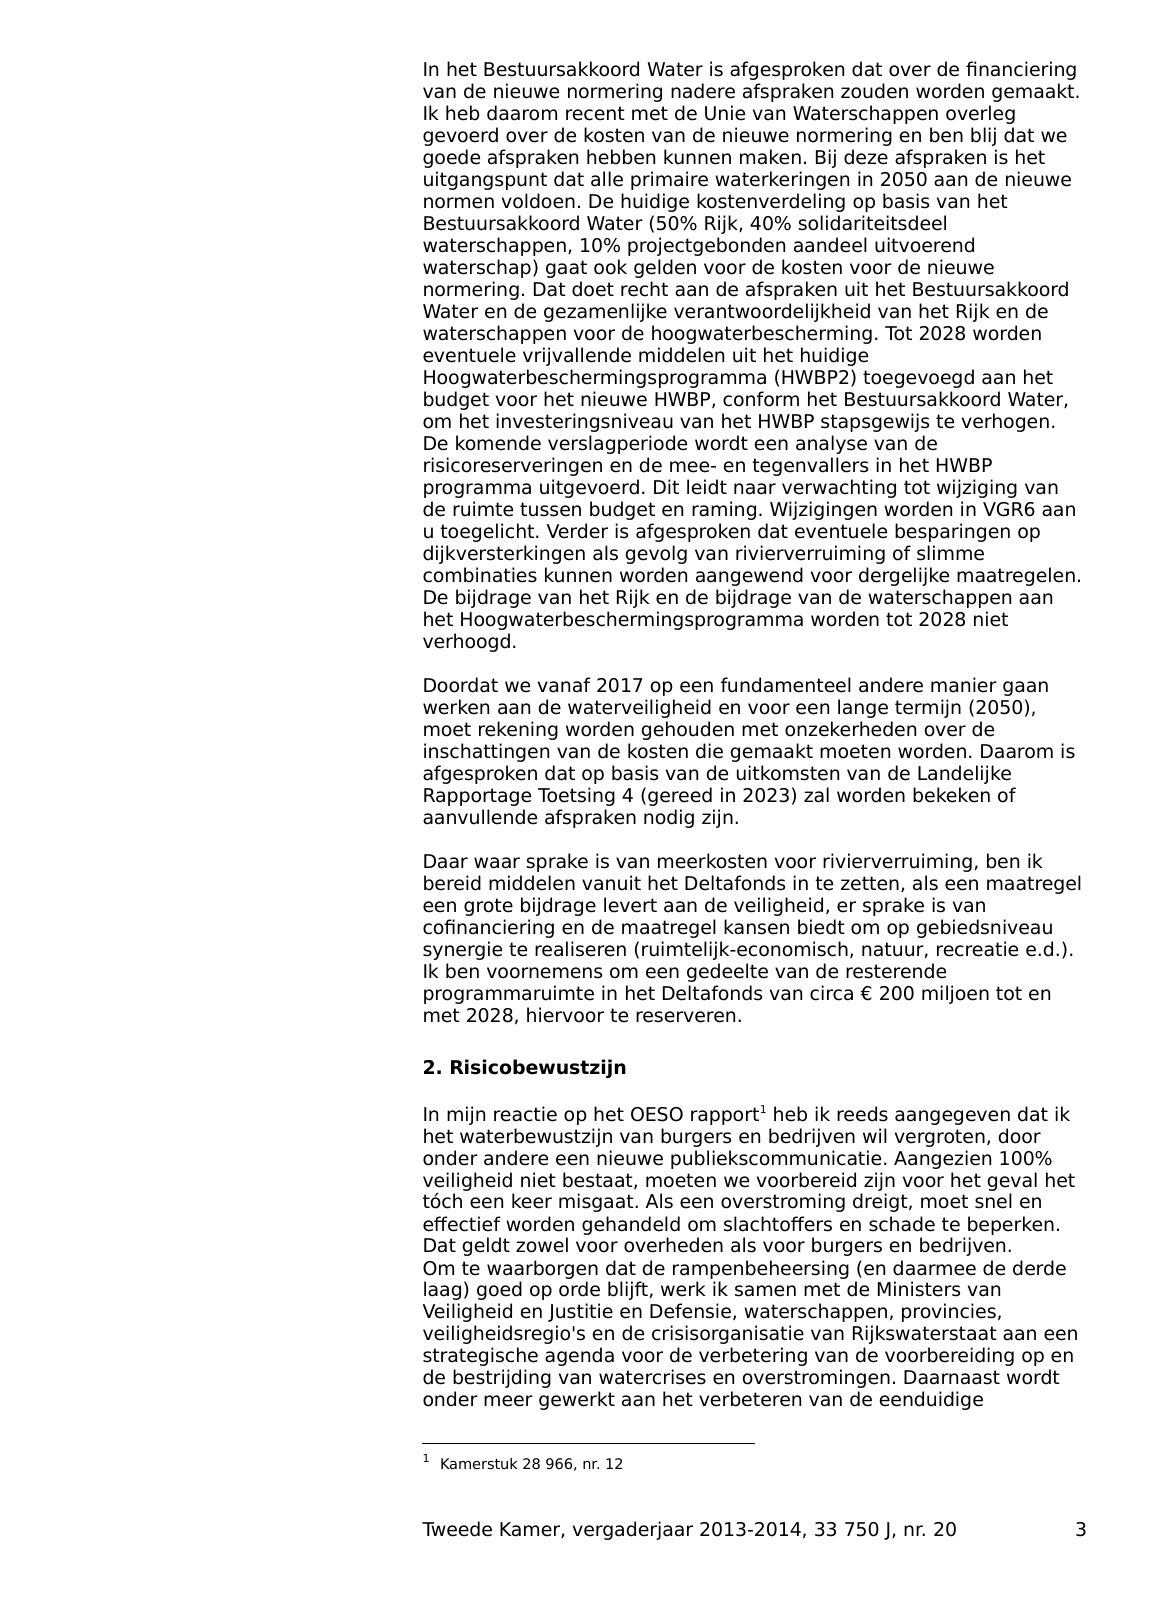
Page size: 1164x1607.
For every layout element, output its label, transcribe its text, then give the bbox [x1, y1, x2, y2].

subtitle 2. Risicobewustzijn [422, 1057, 1087, 1078]
text Doordat we vanaf 2017 op een fundamenteel andere manier gaan werken aan de waterveiligheid en voor een lange termijn (2050), moet rekening worden gehouden met onzekerheden over de inschattingen van de kosten die gemaakt moeten worden. Daarom is afgesproken dat op basis van de uitkomsten van de Landelijke Rapportage Toetsing 4 (gereed in 2023) zal worden bekeken of aanvullende afspraken nodig zijn. [422, 675, 1087, 828]
text Kamerstuk 28 966, nr. 12 [422, 1452, 1087, 1474]
text In mijn reactie op het OESO rapport heb ik reeds aangegeven dat ik het waterbewustzijn van burgers en bedrijven wil vergroten, door onder andere een nieuwe publiekscommunicatie. Aangezien 100% veiligheid niet bestaat, moeten we voorbereid zijn voor het geval het tóch een keer misgaat. Als een overstroming dreigt, moet snel en effectief worden gehandeld om slachtoffers en schade te beperken. Dat geldt zowel voor overheden als voor burgers en bedrijven. [422, 1103, 1087, 1257]
text Daar waar sprake is van meerkosten voor rivierverruiming, ben ik bereid middelen vanuit het Deltafonds in te zetten, als een maatregel een grote bijdrage levert aan de veiligheid, er sprake is van cofinanciering en de maatregel kansen biedt om op gebiedsniveau synergie te realiseren (ruimtelijk-economisch, natuur, recreatie e.d.). Ik ben voornemens om een gedeelte van de resterende programmaruimte in het Deltafonds van circa € 200 miljoen tot en met 2028, hiervoor te reserveren. [422, 851, 1087, 1027]
text Om te waarborgen dat de rampenbeheersing (en daarmee de derde laag) goed op orde blijft, werk ik samen met de Ministers van Veiligheid en Justitie en Defensie, waterschappen, provincies, veiligheidsregio's en de crisisorganisatie van Rijkswaterstaat aan een strategische agenda voor de verbetering van de voorbereiding op en de bestrijding van watercrises en overstromingen. Daarnaast wordt onder meer gewerkt aan het verbeteren van de eenduidige [422, 1257, 1087, 1411]
text In het Bestuursakkoord Water is afgesproken dat over de financiering van de nieuwe normering nadere afspraken zouden worden gemaakt. Ik heb daarom recent met de Unie van Waterschappen overleg gevoerd over de kosten van de nieuwe normering en ben blij dat we goede afspraken hebben kunnen maken. Bij deze afspraken is het uitgangspunt dat alle primaire waterkeringen in 2050 aan de nieuwe normen voldoen. De huidige kostenverdeling op basis van het Bestuursakkoord Water (50% Rijk, 40% solidariteitsdeel waterschappen, 10% projectgebonden aandeel uitvoerend waterschap) gaat ook gelden voor de kosten voor de nieuwe normering. Dat doet recht aan de afspraken uit het Bestuursakkoord Water en de gezamenlijke verantwoordelijkheid van het Rijk en de waterschappen voor de hoogwaterbescherming. Tot 2028 worden eventuele vrijvallende middelen uit het huidige Hoogwaterbeschermingsprogramma (HWBP2) toegevoegd aan het budget voor het nieuwe HWBP, conform het Bestuursakkoord Water, om het investeringsniveau van het HWBP stapsgewijs te verhogen. De komende verslagperiode wordt een analyse van de risicoreserveringen en de mee- en tegenvallers in het HWBP programma uitgevoerd. Dit leidt naar verwachting tot wijziging van de ruimte tussen budget en raming. Wijzigingen worden in VGR6 aan u toegelicht. Verder is afgesproken dat eventuele besparingen op dijkversterkingen als gevolg van rivierverruiming of slimme combinaties kunnen worden aangewend voor dergelijke maatregelen. De bijdrage van het Rijk en de bijdrage van de waterschappen aan het Hoogwaterbeschermingsprogramma worden tot 2028 niet verhoogd. [422, 59, 1087, 652]
